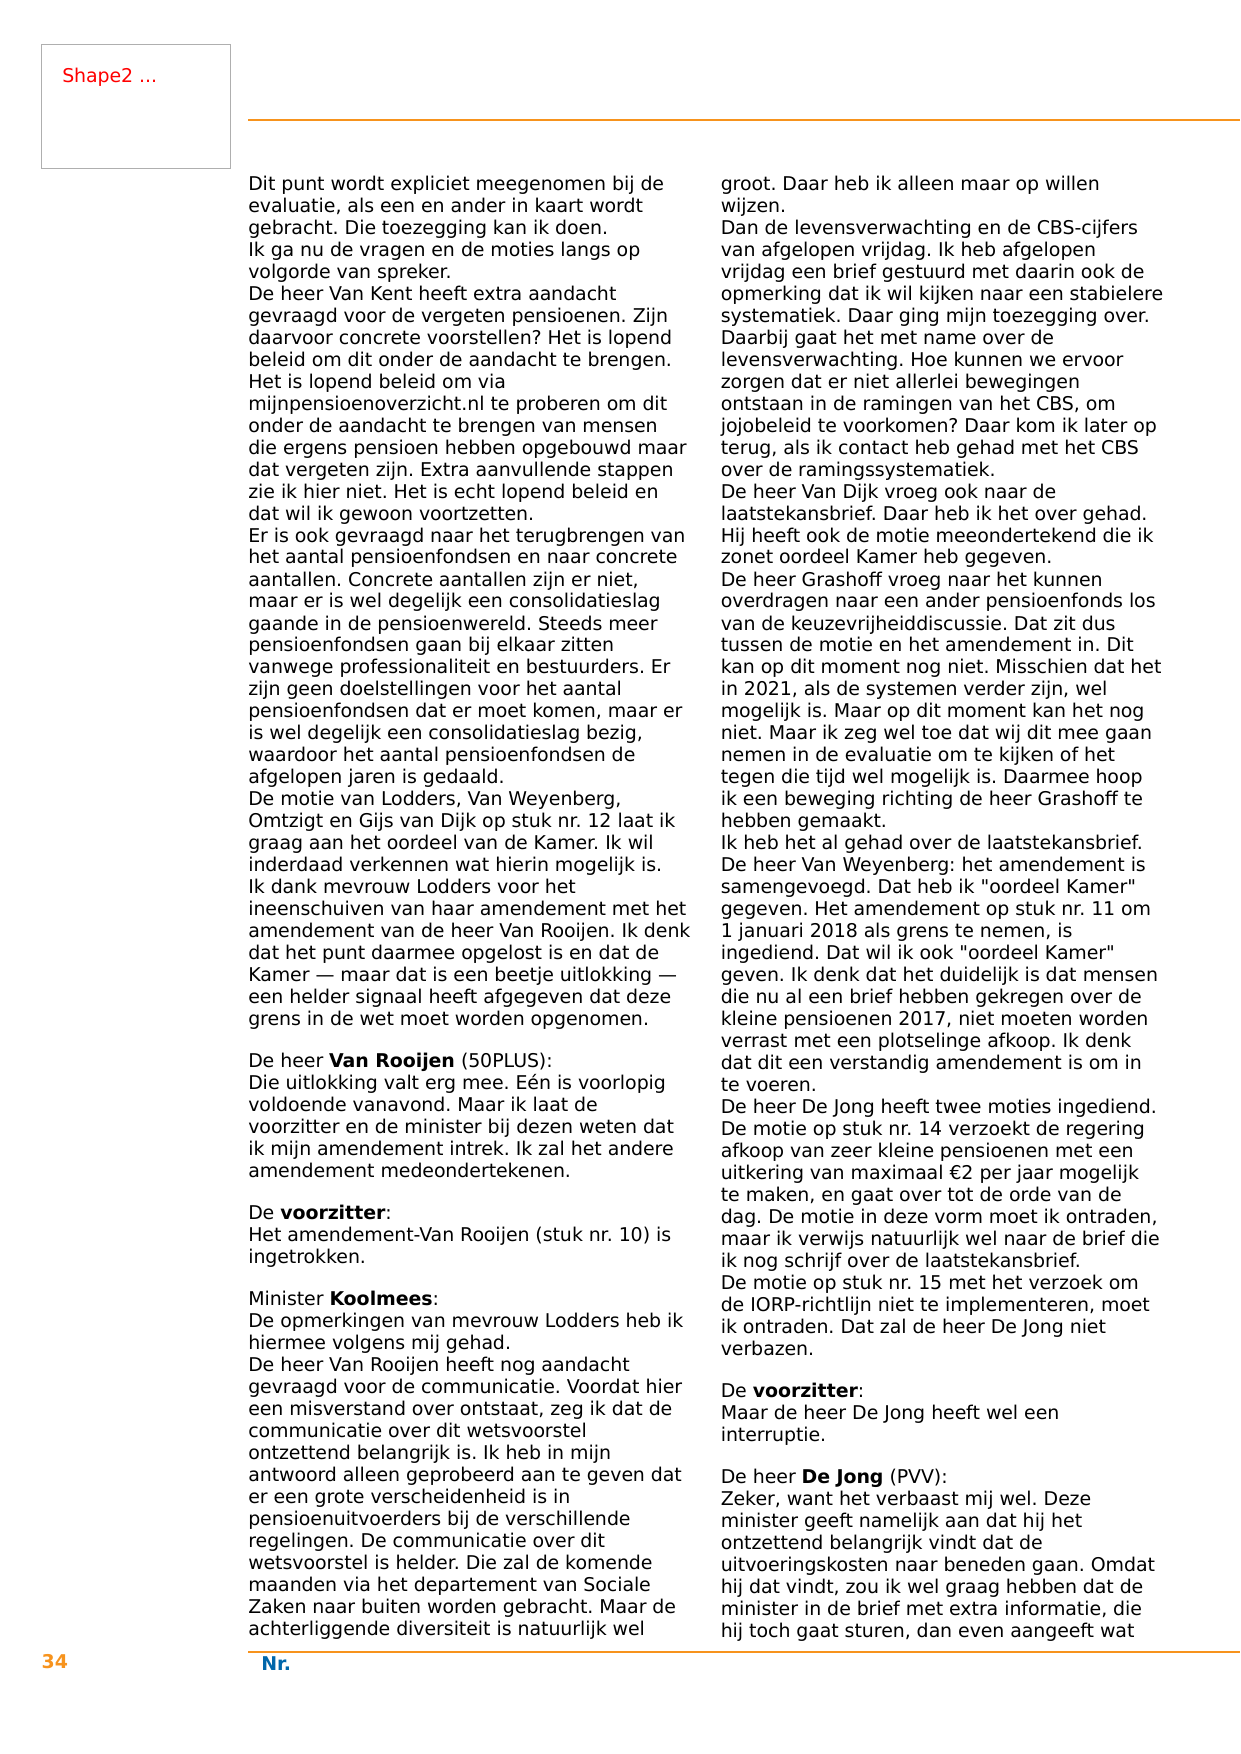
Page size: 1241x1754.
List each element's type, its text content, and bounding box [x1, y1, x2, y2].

text De heer Van Kent heeft extra aandacht gevraagd voor de vergeten pensioenen. Zijn daarvoor concrete voorstellen? Het is lopend beleid om dit onder de aandacht te brengen. Het is lopend beleid om via mijnpensioenoverzicht.nl te proberen om dit onder de aandacht te brengen van mensen die ergens pensioen hebben opgebouwd maar dat vergeten zijn. Extra aanvullende stappen zie ik hier niet. Het is echt lopend beleid en dat wil ik gewoon voortzetten. [248, 283, 691, 524]
text De heer Van Rooijen heeft nog aandacht gevraagd voor de communicatie. Voordat hier een misverstand over ontstaat, zeg ik dat de communicatie over dit wetsvoorstel ontzettend belangrijk is. Ik heb in mijn antwoord alleen geprobeerd aan te geven dat er een grote verscheidenheid is in pensioenuitvoerders bij de verschillende regelingen. De communicatie over dit wetsvoorstel is helder. Die zal de komende maanden via het departement van Sociale Zaken naar buiten worden gebracht. Maar de achterliggende diversiteit is natuurlijk wel [248, 1354, 691, 1639]
text groot. Daar heb ik alleen maar op willen wijzen. [721, 173, 1163, 217]
text De heer De Jong heeft twee moties ingediend. De motie op stuk nr. 14 verzoekt de regering afkoop van zeer kleine pensioenen met een uitkering van maximaal €2 per jaar mogelijk te maken, en gaat over tot de orde van de dag. De motie in deze vorm moet ik ontraden, maar ik verwijs natuurlijk wel naar de brief die ik nog schrijf over de laatstekansbrief. [721, 1096, 1163, 1272]
text Ik dank mevrouw Lodders voor het ineenschuiven van haar amendement met het amendement van de heer Van Rooijen. Ik denk dat het punt daarmee opgelost is en dat de Kamer — maar dat is een beetje uitlokking — een helder signaal heeft afgegeven dat deze grens in de wet moet worden opgenomen. [248, 876, 691, 1030]
text De opmerkingen van mevrouw Lodders heb ik hiermee volgens mij gehad. [248, 1310, 691, 1354]
text De heer Van Dijk vroeg ook naar de laatstekansbrief. Daar heb ik het over gehad. Hij heeft ook de motie meeondertekend die ik zonet oordeel Kamer heb gegeven. [721, 481, 1163, 568]
text Er is ook gevraagd naar het terugbrengen van het aantal pensioenfondsen en naar concrete aantallen. Concrete aantallen zijn er niet, maar er is wel degelijk een consolidatieslag gaande in de pensioenwereld. Steeds meer pensioenfondsen gaan bij elkaar zitten vanwege professionaliteit en bestuurders. Er zijn geen doelstellingen voor het aantal pensioenfondsen dat er moet komen, maar er is wel degelijk een consolidatieslag bezig, waardoor het aantal pensioenfondsen de afgelopen jaren is gedaald. [248, 524, 691, 788]
text Ik heb het al gehad over de laatstekansbrief. [721, 832, 1163, 854]
text De voorzitter: [721, 1380, 1163, 1402]
text De voorzitter: [248, 1202, 691, 1224]
text De motie van Lodders, Van Weyenberg, Omtzigt en Gijs van Dijk op stuk nr. 12 laat ik graag aan het oordeel van de Kamer. Ik wil inderdaad verkennen wat hierin mogelijk is. [248, 788, 691, 876]
text Ik ga nu de vragen en de moties langs op volgorde van spreker. [248, 239, 691, 283]
text De heer Grashoff vroeg naar het kunnen overdragen naar een ander pensioenfonds los van de keuzevrijheiddiscussie. Dat zit dus tussen de motie en het amendement in. Dit kan op dit moment nog niet. Misschien dat het in 2021, als de systemen verder zijn, wel mogelijk is. Maar op dit moment kan het nog niet. Maar ik zeg wel toe dat wij dit mee gaan nemen in de evaluatie om te kijken of het tegen die tijd wel mogelijk is. Daarmee hoop ik een beweging richting de heer Grashoff te hebben gemaakt. [721, 568, 1163, 832]
text Het amendement-Van Rooijen (stuk nr. 10) is ingetrokken. [248, 1224, 691, 1268]
text De motie op stuk nr. 15 met het verzoek om de IORP-richtlijn niet te implementeren, moet ik ontraden. Dat zal de heer De Jong niet verbazen. [721, 1272, 1163, 1360]
text Die uitlokking valt erg mee. Eén is voorlopig voldoende vanavond. Maar ik laat de voorzitter en de minister bij dezen weten dat ik mijn amendement intrek. Ik zal het andere amendement medeondertekenen. [248, 1072, 691, 1182]
text De heer De Jong (PVV): [721, 1466, 1163, 1488]
text De heer Van Weyenberg: het amendement is samengevoegd. Dat heb ik "oordeel Kamer" gegeven. Het amendement op stuk nr. 11 om 1 januari 2018 als grens te nemen, is ingediend. Dat wil ik ook "oordeel Kamer" geven. Ik denk dat het duidelijk is dat mensen die nu al een brief hebben gekregen over de kleine pensioenen 2017, niet moeten worden verrast met een plotselinge afkoop. Ik denk dat dit een verstandig amendement is om in te voeren. [721, 854, 1163, 1096]
text Minister Koolmees: [248, 1288, 691, 1310]
text Dit punt wordt expliciet meegenomen bij de evaluatie, als een en ander in kaart wordt gebracht. Die toezegging kan ik doen. [248, 173, 691, 239]
text Dan de levensverwachting en de CBS-cijfers van afgelopen vrijdag. Ik heb afgelopen vrijdag een brief gestuurd met daarin ook de opmerking dat ik wil kijken naar een stabielere systematiek. Daar ging mijn toezegging over. Daarbij gaat het met name over de levensverwachting. Hoe kunnen we ervoor zorgen dat er niet allerlei bewegingen ontstaan in de ramingen van het CBS, om jojobeleid te voorkomen? Daar kom ik later op terug, als ik contact heb gehad met het CBS over de ramingssystematiek. [721, 217, 1163, 481]
text De heer Van Rooijen (50PLUS): [248, 1050, 691, 1072]
text Maar de heer De Jong heeft wel een interruptie. [721, 1402, 1163, 1446]
text Zeker, want het verbaast mij wel. Deze minister geeft namelijk aan dat hij het ontzettend belangrijk vindt dat de uitvoeringskosten naar beneden gaan. Omdat hij dat vindt, zou ik wel graag hebben dat de minister in de brief met extra informatie, die hij toch gaat sturen, dan even aangeeft wat [721, 1488, 1163, 1641]
